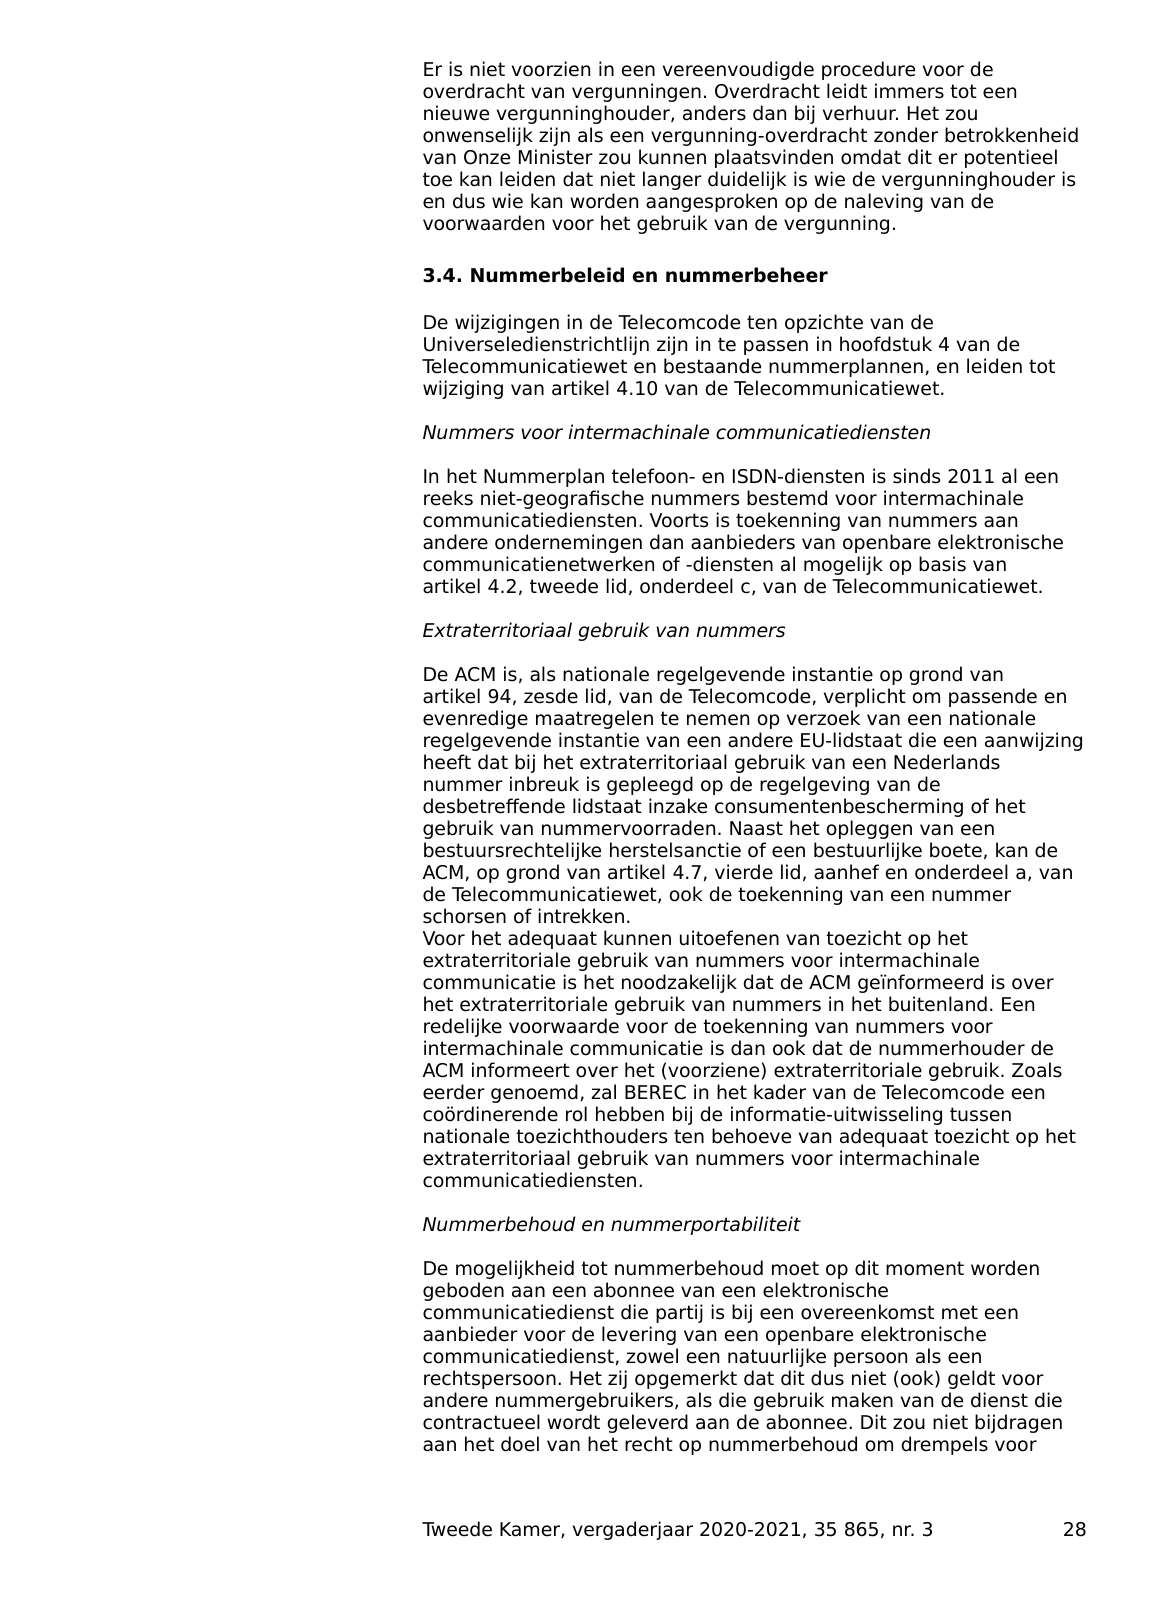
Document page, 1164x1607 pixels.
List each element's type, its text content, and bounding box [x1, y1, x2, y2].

subtitle 3.4. Nummerbeleid en nummerbeheer [422, 265, 1087, 287]
text De wijzigingen in de Telecomcode ten opzichte van de Universeledienstrichtlijn zijn in te passen in hoofdstuk 4 van de Telecommunicatiewet en bestaande nummerplannen, en leiden tot wijziging van artikel 4.10 van de Telecommunicatiewet. [422, 312, 1087, 400]
text In het Nummerplan telefoon- en ISDN-diensten is sinds 2011 al een reeks niet-geografische nummers bestemd voor intermachinale communicatiediensten. Voorts is toekenning van nummers aan andere ondernemingen dan aanbieders van openbare elektronische communicatienetwerken of -diensten al mogelijk op basis van artikel 4.2, tweede lid, onderdeel c, van de Telecommunicatiewet. [422, 466, 1087, 598]
subtitle Extraterritoriaal gebruik van nummers [422, 620, 1087, 642]
subtitle Nummerbehoud en nummerportabiliteit [422, 1214, 1087, 1236]
subtitle Nummers voor intermachinale communicatiediensten [422, 422, 1087, 444]
text De ACM is, als nationale regelgevende instantie op grond van artikel 94, zesde lid, van de Telecomcode, verplicht om passende en evenredige maatregelen te nemen op verzoek van een nationale regelgevende instantie van een andere EU-lidstaat die een aanwijzing heeft dat bij het extraterritoriaal gebruik van een Nederlands nummer inbreuk is gepleegd op de regelgeving van de desbetreffende lidstaat inzake consumentenbescherming of het gebruik van nummervoorraden. Naast het opleggen van een bestuursrechtelijke herstelsanctie of een bestuurlijke boete, kan de ACM, op grond van artikel 4.7, vierde lid, aanhef en onderdeel a, van de Telecommunicatiewet, ook de toekenning van een nummer schorsen of intrekken. [422, 664, 1087, 928]
text De mogelijkheid tot nummerbehoud moet op dit moment worden geboden aan een abonnee van een elektronische communicatiedienst die partij is bij een overeenkomst met een aanbieder voor de levering van een openbare elektronische communicatiedienst, zowel een natuurlijke persoon als een rechtspersoon. Het zij opgemerkt dat dit dus niet (ook) geldt voor andere nummergebruikers, als die gebruik maken van de dienst die contractueel wordt geleverd aan de abonnee. Dit zou niet bijdragen aan het doel van het recht op nummerbehoud om drempels voor [422, 1258, 1087, 1456]
text Er is niet voorzien in een vereenvoudigde procedure voor de overdracht van vergunningen. Overdracht leidt immers tot een nieuwe vergunninghouder, anders dan bij verhuur. Het zou onwenselijk zijn als een vergunning-overdracht zonder betrokkenheid van Onze Minister zou kunnen plaatsvinden omdat dit er potentieel toe kan leiden dat niet langer duidelijk is wie de vergunninghouder is en dus wie kan worden aangesproken op de naleving van de voorwaarden voor het gebruik van de vergunning. [422, 59, 1087, 235]
text Voor het adequaat kunnen uitoefenen van toezicht op het extraterritoriale gebruik van nummers voor intermachinale communicatie is het noodzakelijk dat de ACM geïnformeerd is over het extraterritoriale gebruik van nummers in het buitenland. Een redelijke voorwaarde voor de toekenning van nummers voor intermachinale communicatie is dan ook dat de nummerhouder de ACM informeert over het (voorziene) extraterritoriale gebruik. Zoals eerder genoemd, zal BEREC in het kader van de Telecomcode een coördinerende rol hebben bij de informatie-uitwisseling tussen nationale toezichthouders ten behoeve van adequaat toezicht op het extraterritoriaal gebruik van nummers voor intermachinale communicatiediensten. [422, 928, 1087, 1192]
